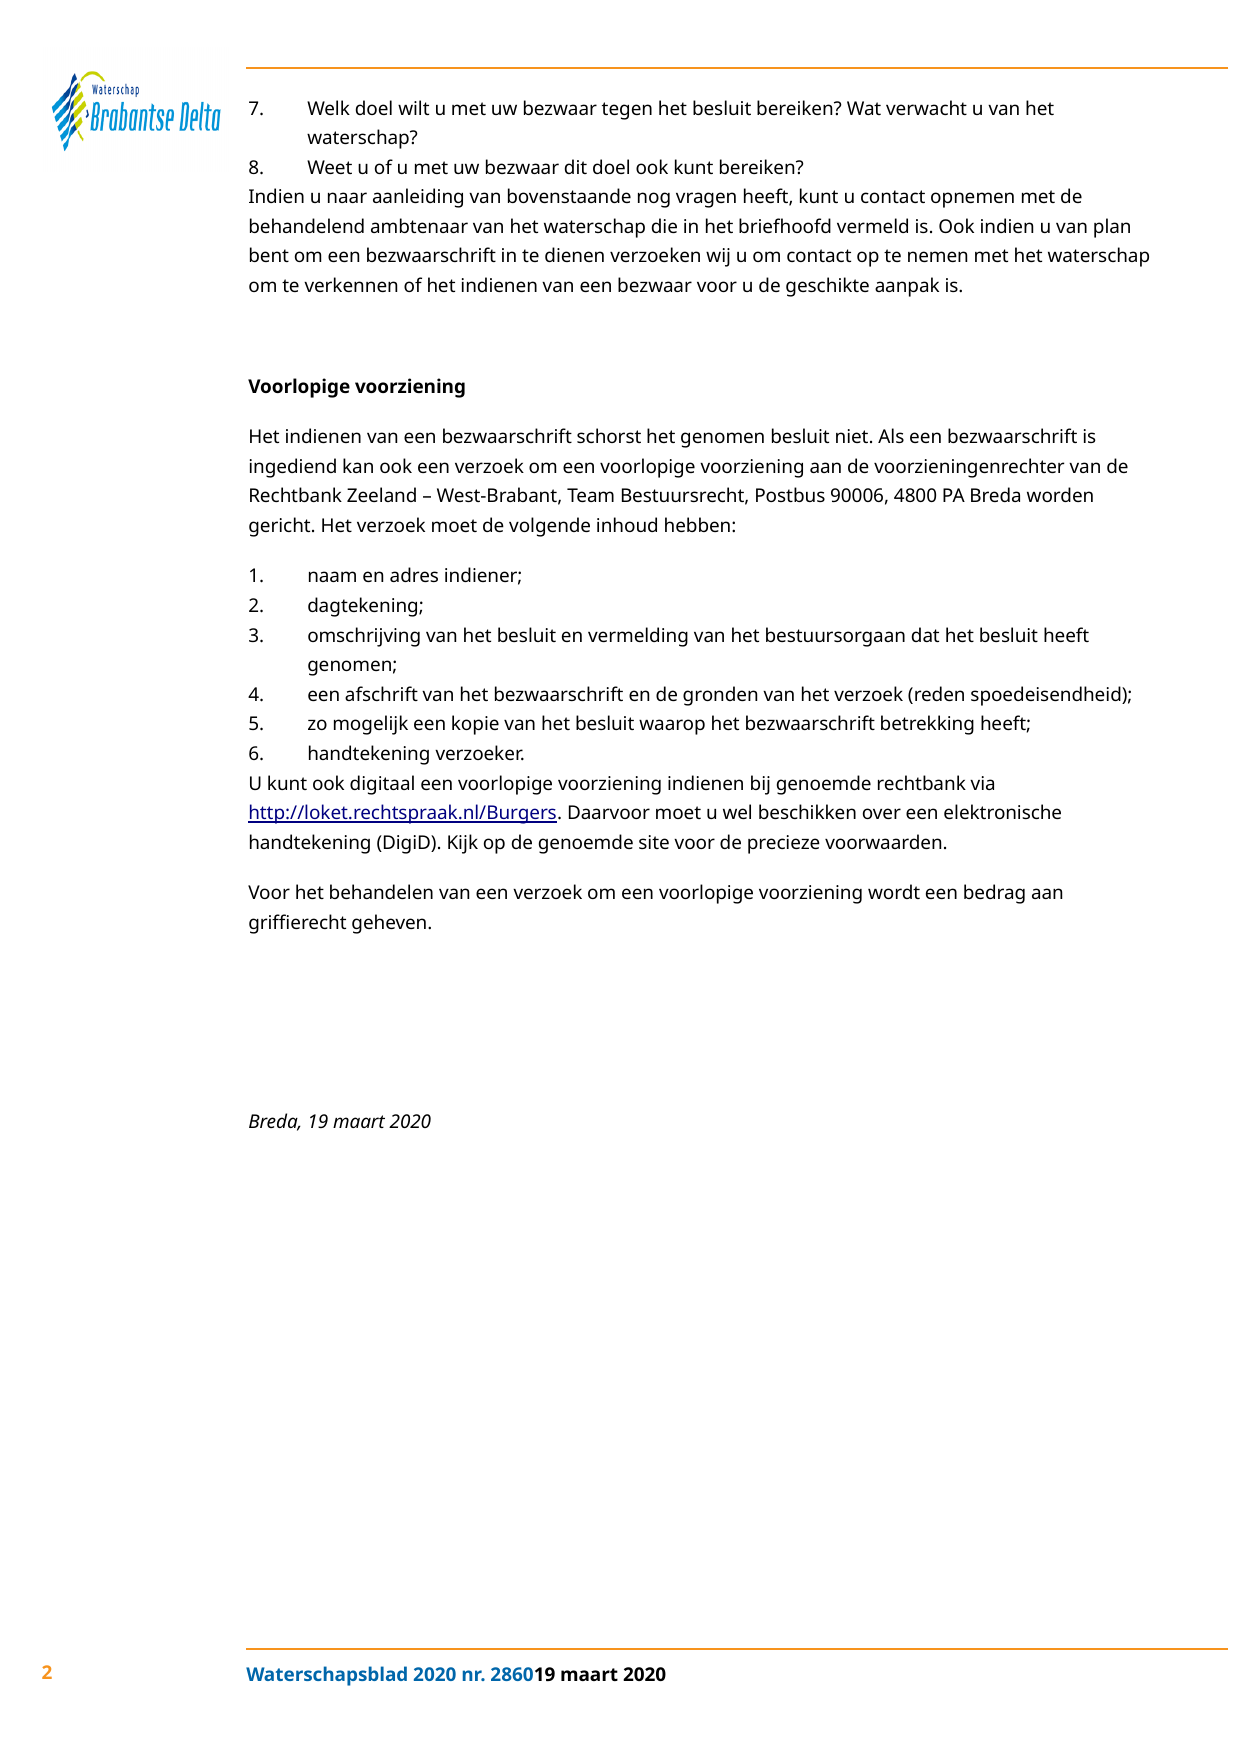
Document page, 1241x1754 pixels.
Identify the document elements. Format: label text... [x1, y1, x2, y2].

list naam en adres indiener; [248, 563, 1152, 588]
text Indien u naar aanleiding van bovenstaande nog vragen heeft, kunt u contact opnemen met de behandelend ambtenaar van het waterschap die in het briefhoofd vermeld is. Ook indien u van plan bent om een bezwaarschrift in te dienen verzoeken wij u om contact op te nemen met het waterschap om te verkennen of het indienen van een bezwaar voor u de geschikte aanpak is. [248, 183, 1152, 298]
list Weet u of u met uw bezwaar dit doel ook kunt bereiken? [248, 154, 1152, 180]
text Het indienen van een bezwaarschrift schorst het genomen besluit niet. Als een bezwaarschrift is ingediend kan ook een verzoek om een voorlopige voorziening aan de voorzieningenrechter van de Rechtbank Zeeland – West-Brabant, Team Bestuursrecht, Postbus 90006, 4800 PA Breda worden gericht. Het verzoek moet de volgende inhoud hebben: [248, 423, 1152, 538]
list omschrijving van het besluit en vermelding van het bestuursorgaan dat het besluit heeft genomen; [248, 622, 1152, 677]
text Voorlopige voorziening [248, 373, 1152, 399]
list zo mogelijk een kopie van het besluit waarop het bezwaarschrift betrekking heeft; [248, 711, 1152, 736]
list Welk doel wilt u met uw bezwaar tegen het besluit bereiken? Wat verwacht u van het waterschap? [248, 95, 1152, 150]
list dagtekening; [248, 592, 1152, 618]
list een afschrift van het bezwaarschrift en de gronden van het verzoek (reden spoedeisendheid); [248, 681, 1152, 707]
text Breda, 19 maart 2020 [248, 1108, 1152, 1134]
text Voor het behandelen van een verzoek om een voorlopige voorziening wordt een bedrag aan griffierecht geheven. [248, 879, 1152, 935]
list handtekening verzoeker. [248, 740, 1152, 766]
text U kunt ook digitaal een voorlopige voorziening indienen bij genoemde rechtbank via http://loket.rechtspraak.nl/Burgers. Daarvoor moet u wel beschikken over een elektronische handtekening (DigiD). Kijk op de genoemde site voor de precieze voorwaarden. [248, 770, 1152, 855]
picture [41, 47, 231, 172]
